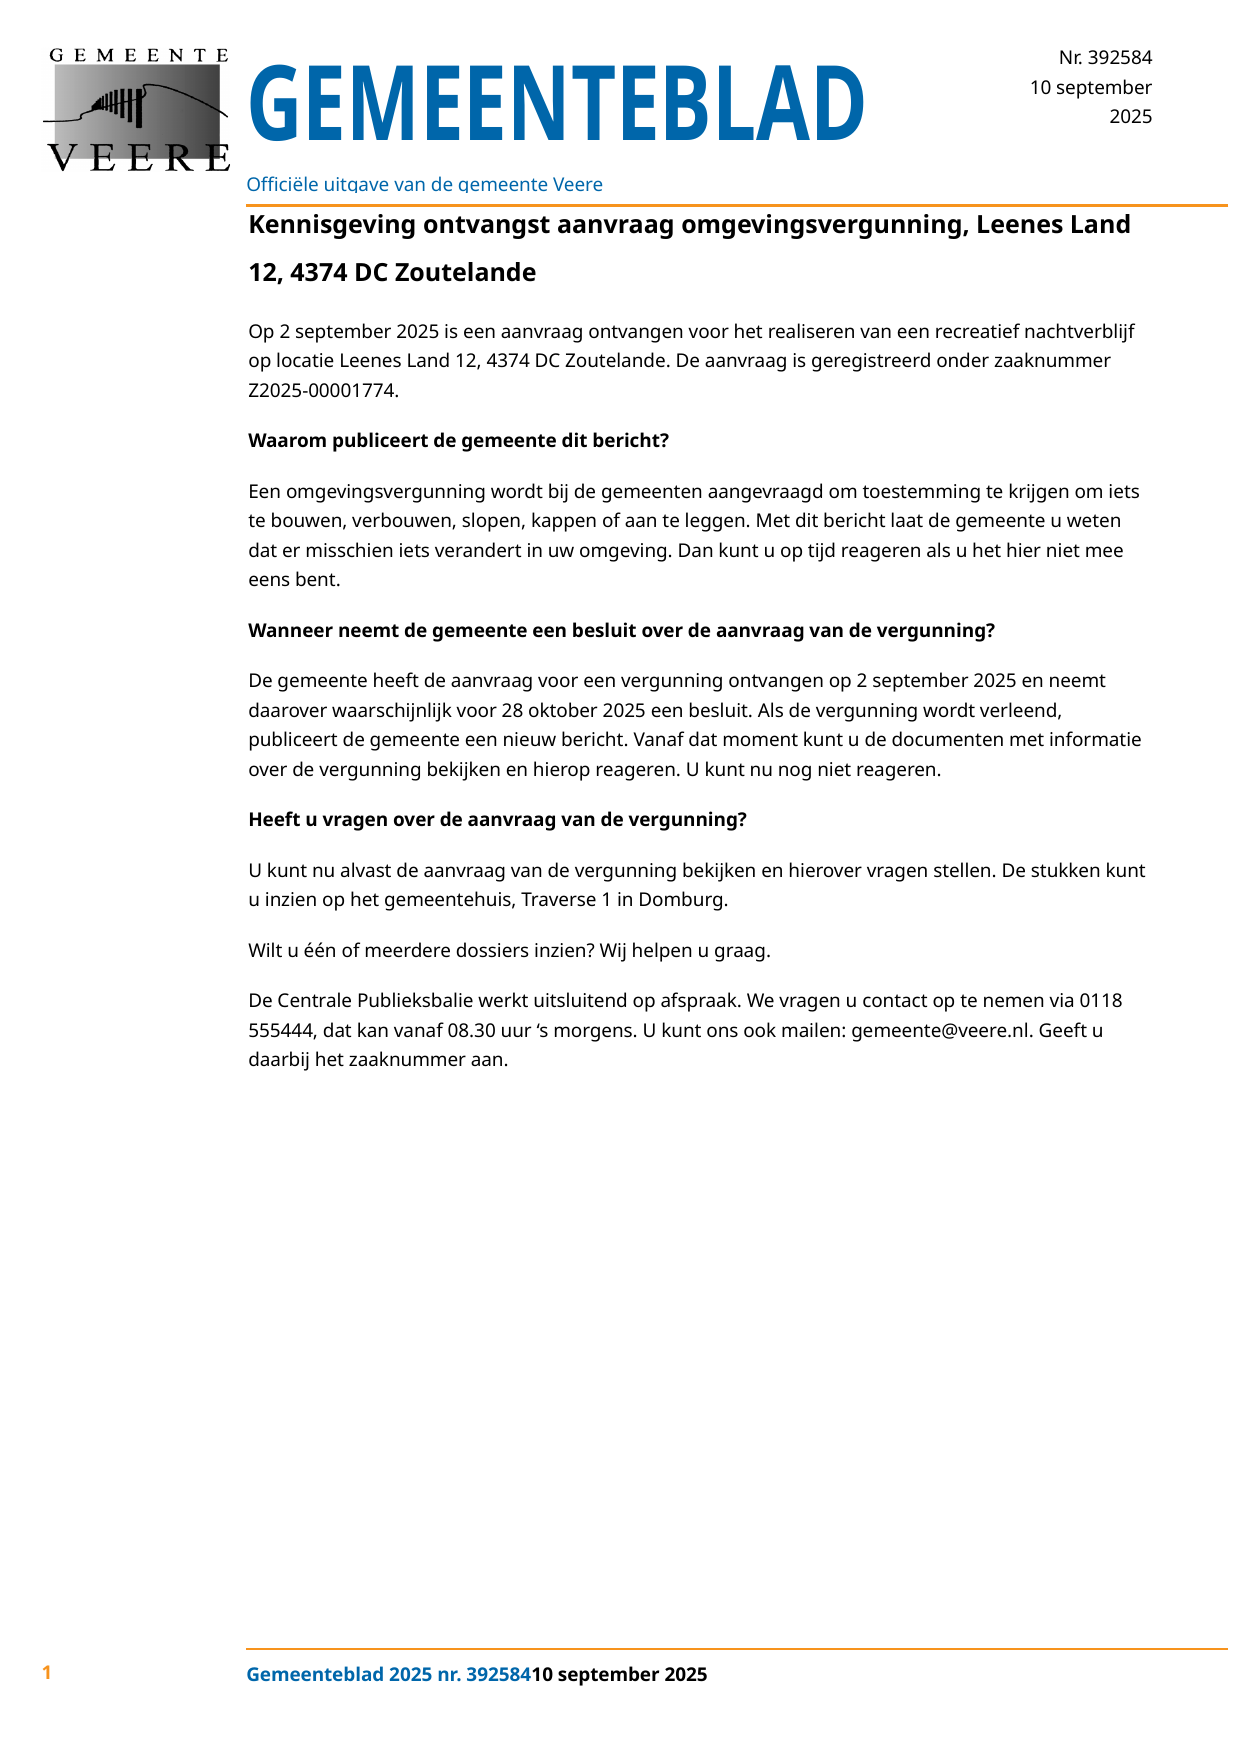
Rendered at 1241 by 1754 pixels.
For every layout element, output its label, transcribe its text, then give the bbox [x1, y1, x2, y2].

text Waarom publiceert de gemeente dit bericht? [248, 427, 1152, 453]
text De Centrale Publieksbalie werkt uitsluitend op afspraak. We vragen u contact op te nemen via 0118 555444, dat kan vanaf 08.30 uur ‘s morgens. U kunt ons ook mailen: gemeente@veere.nl. Geeft u daarbij het zaaknummer aan. [248, 987, 1152, 1072]
text U kunt nu alvast de aanvraag van de vergunning bekijken en hierover vragen stellen. De stukken kunt u inzien op het gemeentehuis, Traverse 1 in Domburg. [248, 857, 1152, 912]
text Wilt u één of meerdere dossiers inzien? Wij helpen u graag. [248, 937, 1152, 963]
text Heeft u vragen over de aanvraag van de vergunning? [248, 807, 1152, 832]
text Wanneer neemt de gemeente een besluit over de aanvraag van de vergunning? [248, 617, 1152, 643]
picture [41, 47, 231, 172]
text De gemeente heeft de aanvraag voor een vergunning ontvangen op 2 september 2025 en neemt daarover waarschijnlijk voor 28 oktober 2025 een besluit. Als de vergunning wordt verleend, publiceert de gemeente een nieuw bericht. Vanaf dat moment kunt u de documenten met informatie over de vergunning bekijken en hierop reageren. U kunt nu nog niet reageren. [248, 667, 1152, 782]
text Een omgevingsvergunning wordt bij de gemeenten aangevraagd om toestemming te krijgen om iets te bouwen, verbouwen, slopen, kappen of aan te leggen. Met dit bericht laat de gemeente u weten dat er misschien iets verandert in uw omgeving. Dan kunt u op tijd reageren als u het hier niet mee eens bent. [248, 478, 1152, 592]
text Kennisgeving ontvangst aanvraag omgevingsvergunning, Leenes Land 12, 4374 DC Zoutelande [248, 207, 1152, 288]
text Op 2 september 2025 is een aanvraag ontvangen voor het realiseren van een recreatief nachtverblijf op locatie Leenes Land 12, 4374 DC Zoutelande. De aanvraag is geregistreerd onder zaaknummer Z2025-00001774. [248, 318, 1152, 403]
